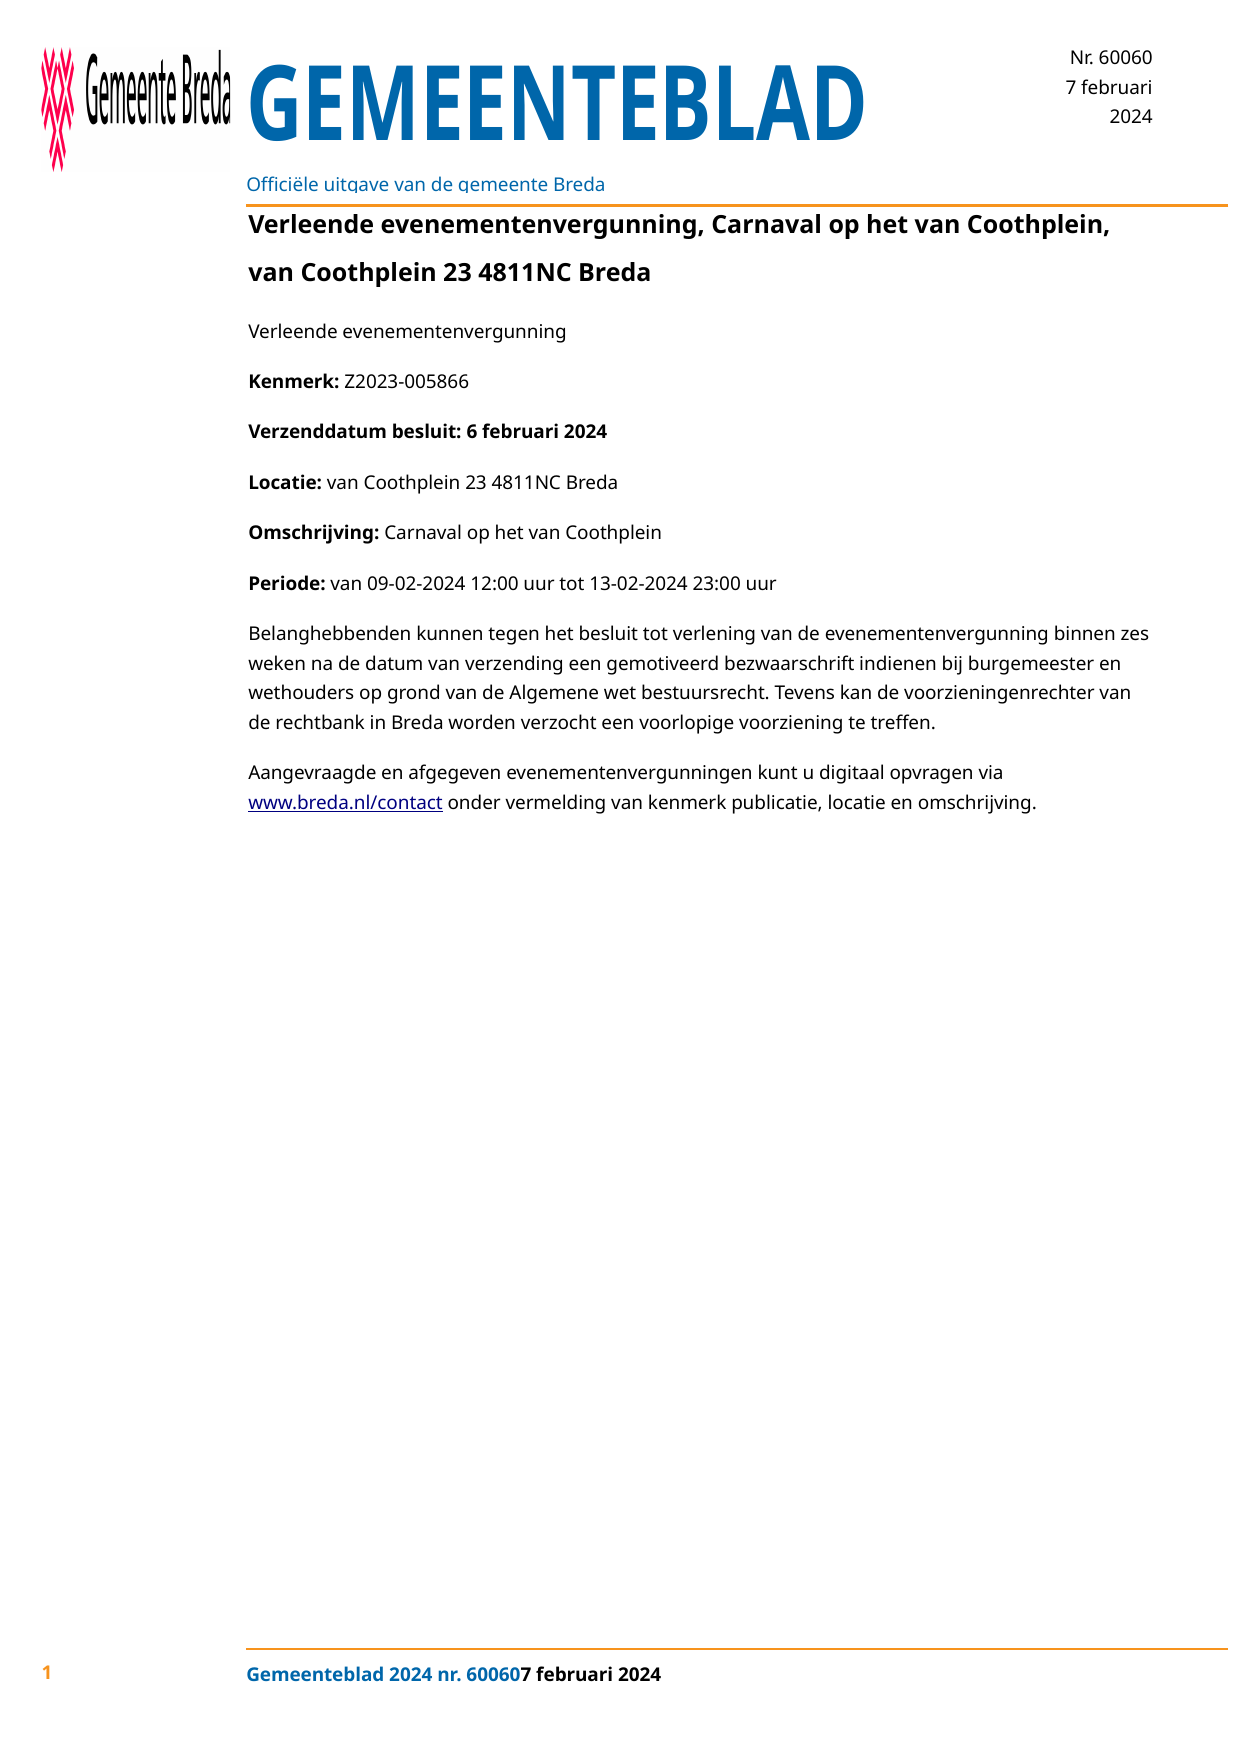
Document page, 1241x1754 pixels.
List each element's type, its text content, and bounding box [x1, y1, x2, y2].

text Aangevraagde en afgegeven evenementenvergunningen kunt u digitaal opvragen via www.breda.nl/contact onder vermelding van kenmerk publicatie, locatie en omschrijving. [248, 759, 1152, 815]
text Verleende evenementenvergunning, Carnaval op het van Coothplein, van Coothplein 23 4811NC Breda [248, 207, 1152, 288]
text Kenmerk: Z2023-005866 [248, 368, 1152, 394]
text Belanghebbenden kunnen tegen het besluit tot verlening van de evenementenvergunning binnen zes weken na de datum van verzending een gemotiveerd bezwaarschrift indienen bij burgemeester en wethouders op grond van de Algemene wet bestuursrecht. Tevens kan de voorzieningenrechter van de rechtbank in Breda worden verzocht een voorlopige voorziening te treffen. [248, 620, 1152, 735]
text Periode: van 09-02-2024 12:00 uur tot 13-02-2024 23:00 uur [248, 570, 1152, 596]
text Verzenddatum besluit: 6 februari 2024 [248, 419, 1152, 444]
picture [41, 47, 231, 172]
text Omschrijving: Carnaval op het van Coothplein [248, 519, 1152, 545]
text Locatie: van Coothplein 23 4811NC Breda [248, 469, 1152, 495]
text Verleende evenementenvergunning [248, 318, 1152, 344]
